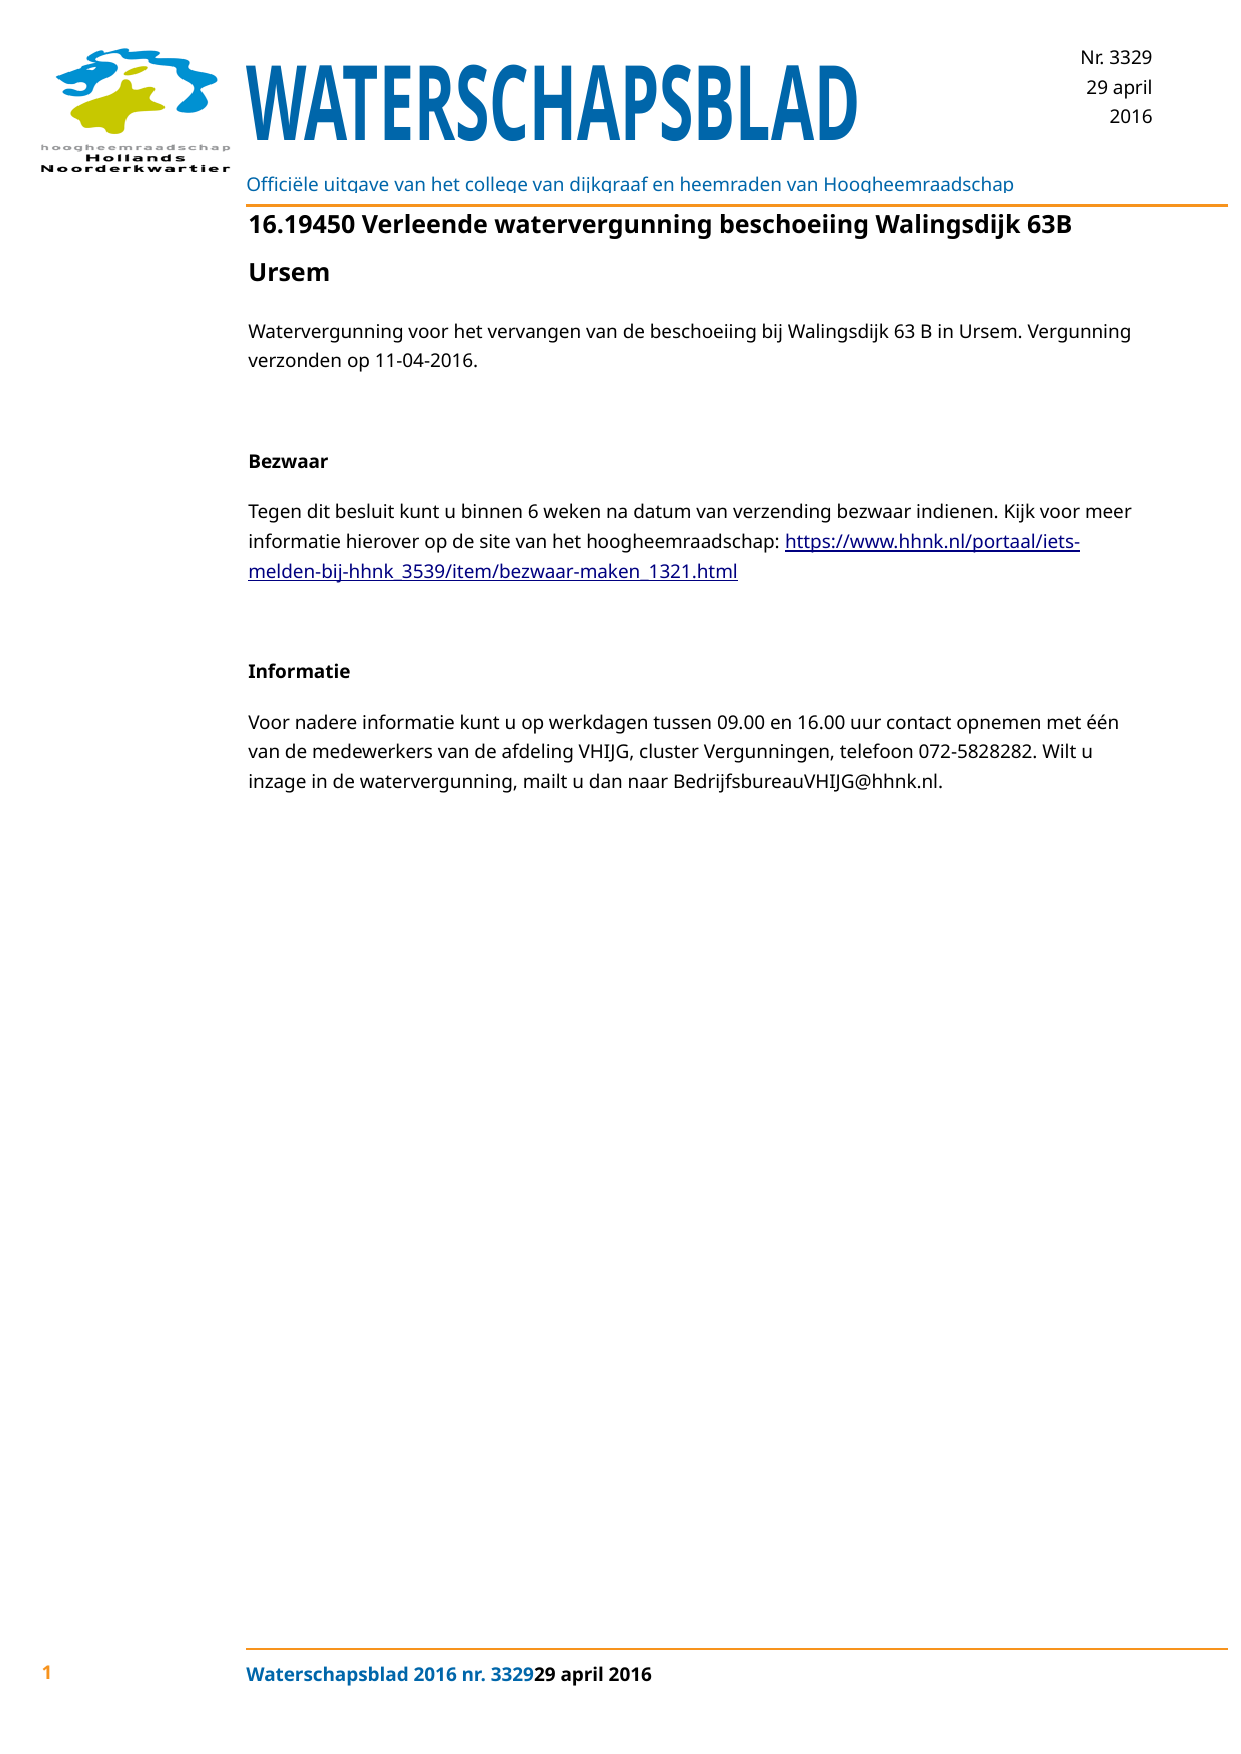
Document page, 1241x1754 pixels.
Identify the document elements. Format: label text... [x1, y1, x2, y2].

text Voor nadere informatie kunt u op werkdagen tussen 09.00 en 16.00 uur contact opnemen met één van de medewerkers van de afdeling VHIJG, cluster Vergunningen, telefoon 072-5828282. Wilt u inzage in de watervergunning, mailt u dan naar BedrijfsbureauVHIJG@hhnk.nl. [248, 709, 1152, 794]
text Tegen dit besluit kunt u binnen 6 weken na datum van verzending bezwaar indienen. Kijk voor meer informatie hierover op de site van het hoogheemraadschap: https://www.hhnk.nl/portaal/iets-melden-bij-hhnk_3539/item/bezwaar-maken_1321.html [248, 499, 1152, 584]
picture [41, 47, 231, 172]
text Watervergunning voor het vervangen van de beschoeiing bij Walingsdijk 63 B in Ursem. Vergunning verzonden op 11-04-2016. [248, 318, 1152, 373]
text 16.19450 Verleende watervergunning beschoeiing Walingsdijk 63B Ursem [248, 207, 1152, 288]
text Bezwaar [248, 448, 1152, 474]
text Informatie [248, 659, 1152, 684]
